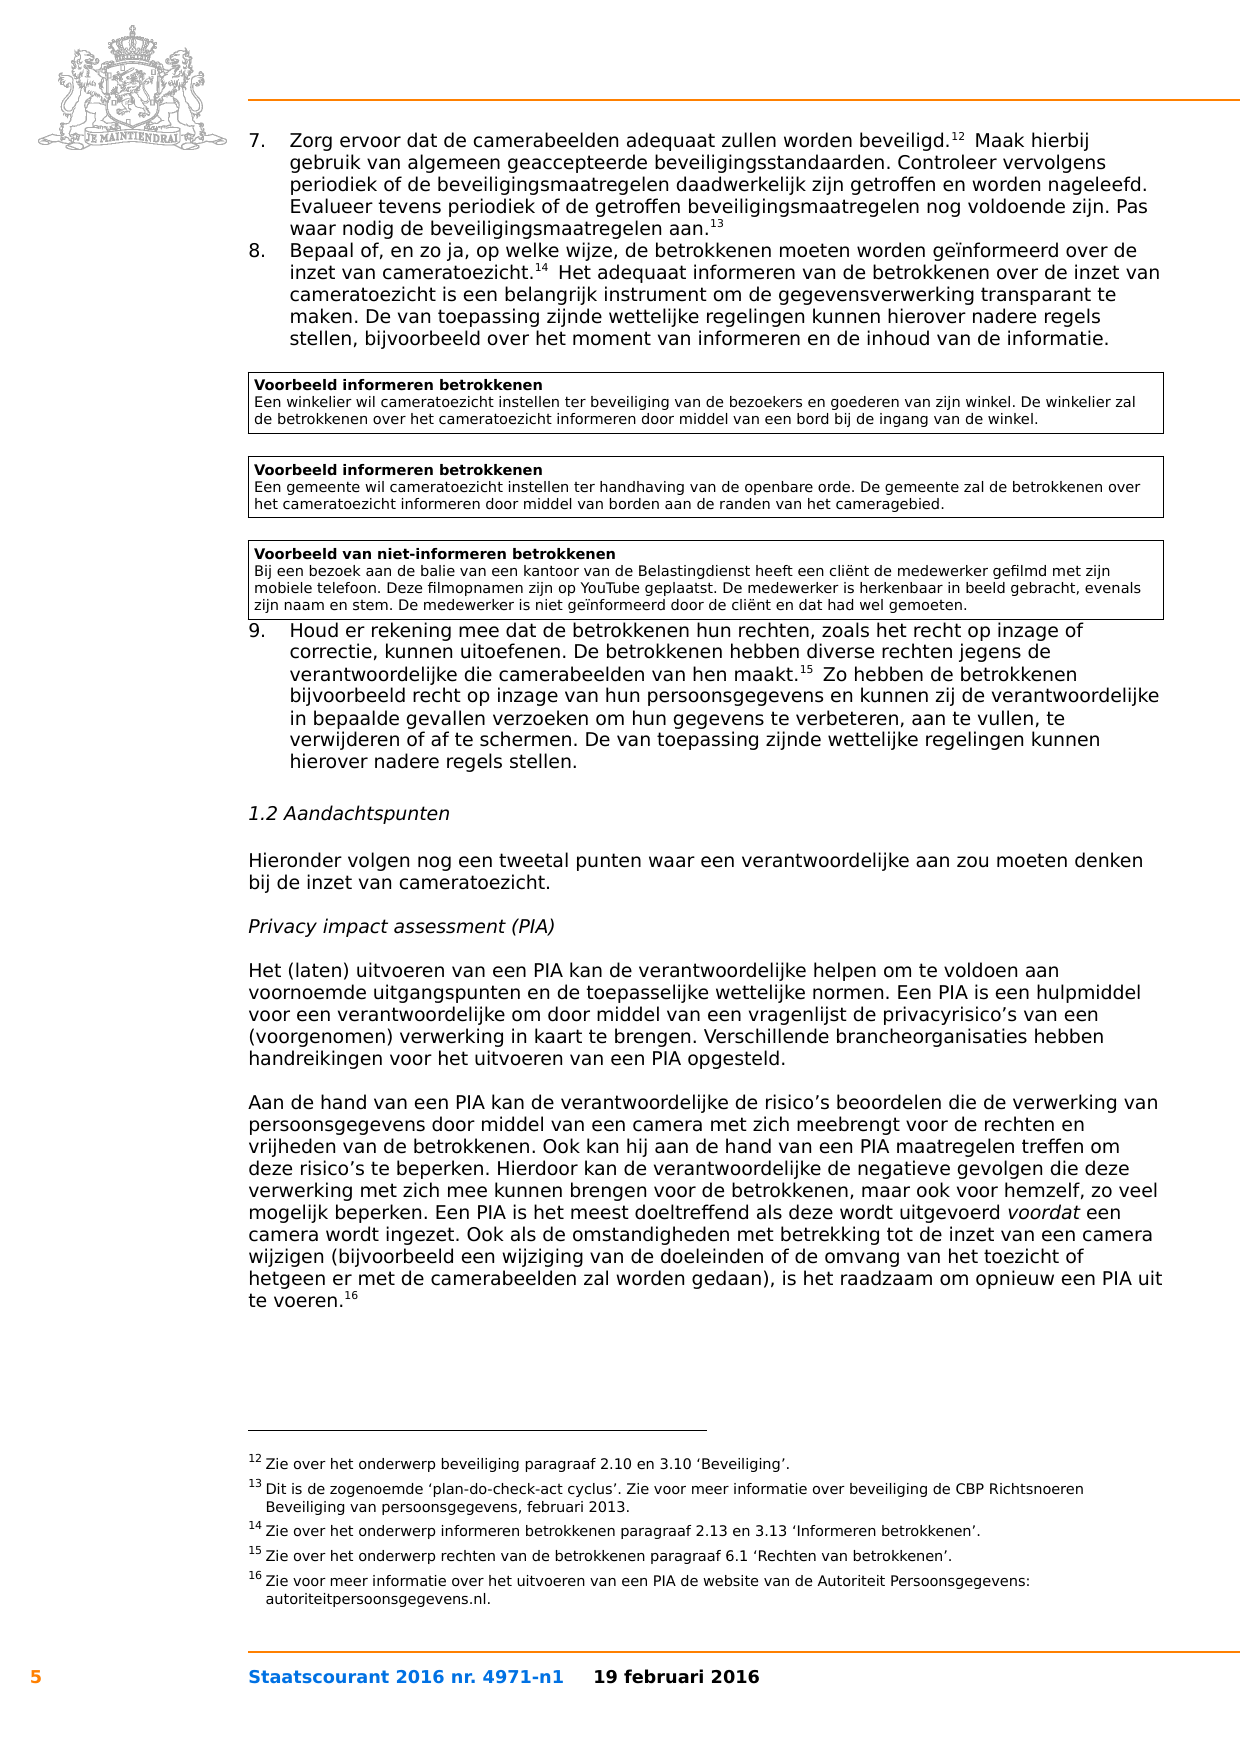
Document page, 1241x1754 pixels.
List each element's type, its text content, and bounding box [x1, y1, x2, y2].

text Aan de hand van een PIA kan de verantwoordelijke de risico’s beoordelen die de verwerking van persoonsgegevens door middel van een camera met zich meebrengt voor de rechten en vrijheden van de betrokkenen. Ook kan hij aan de hand van een PIA maatregelen treffen om deze risico’s te beperken. Hierdoor kan de verantwoordelijke de negatieve gevolgen die deze verwerking met zich mee kunnen brengen voor de betrokkenen, maar ook voor hemzelf, zo veel mogelijk beperken. Een PIA is het meest doeltreffend als deze wordt uitgevoerd voordat een camera wordt ingezet. Ook als de omstandigheden met betrekking tot de inzet van een camera wijzigen (bijvoorbeeld een wijziging van de doeleinden of de omvang van het toezicht of hetgeen er met de camerabeelden zal worden gedaan), is het raadzaam om opnieuw een PIA uit te voeren. [248, 1092, 1163, 1312]
text Hieronder volgen nog een tweetal punten waar een verantwoordelijke aan zou moeten denken bij de inzet van cameratoezicht. [248, 850, 1163, 894]
text Het (laten) uitvoeren van een PIA kan de verantwoordelijke helpen om te voldoen aan voornoemde uitgangspunten en de toepasselijke wettelijke normen. Een PIA is een hulpmiddel voor een verantwoordelijke om door middel van een vragenlijst de privacyrisico’s van een (voorgenomen) verwerking in kaart te brengen. Verschillende brancheorganisaties hebben handreikingen voor het uitvoeren van een PIA opgesteld. [248, 960, 1163, 1070]
subtitle 1.2 Aandachtspunten [248, 803, 1163, 825]
table_header Voorbeeld informeren betrokkenen Een winkelier wil cameratoezicht instellen ter beveiliging van de bezoekers en goederen van zijn winkel. De winkelier zal de betrokkenen over het cameratoezicht informeren door middel van een bord bij de ingang van de winkel. [249, 373, 1163, 433]
text Dit is de zogenoemde ‘plan-do-check-act cyclus’. Zie voor meer informatie over beveiliging de CBP Richtsnoeren Beveiliging van persoonsgegevens, februari 2013. [248, 1477, 1163, 1516]
text Zie over het onderwerp beveiliging paragraaf 2.10 en 3.10 ‘Beveiliging’. [248, 1452, 1163, 1474]
picture [38, 25, 227, 150]
table_header Voorbeeld van niet-informeren betrokkenen Bij een bezoek aan de balie van een kantoor van de Belastingdienst heeft een cliënt de medewerker gefilmd met zijn mobiele telefoon. Deze filmopnamen zijn op YouTube geplaatst. De medewerker is herkenbaar in beeld gebracht, evenals zijn naam en stem. De medewerker is niet geïnformeerd door de cliënt en dat had wel gemoeten. [249, 541, 1163, 618]
text 9. Houd er rekening mee dat de betrokkenen hun rechten, zoals het recht op inzage of correctie, kunnen uitoefenen. De betrokkenen hebben diverse rechten jegens de verantwoordelijke die camerabeelden van hen maakt. Zo hebben de betrokkenen bijvoorbeeld recht op inzage van hun persoonsgegevens en kunnen zij de verantwoordelijke in bepaalde gevallen verzoeken om hun gegevens te verbeteren, aan te vullen, te verwijderen of af te schermen. De van toepassing zijnde wettelijke regelingen kunnen hierover nadere regels stellen. [248, 620, 1163, 773]
text 8. Bepaal of, en zo ja, op welke wijze, de betrokkenen moeten worden geïnformeerd over de inzet van cameratoezicht. Het adequaat informeren van de betrokkenen over de inzet van cameratoezicht is een belangrijk instrument om de gegevensverwerking transparant te maken. De van toepassing zijnde wettelijke regelingen kunnen hierover nadere regels stellen, bijvoorbeeld over het moment van informeren en de inhoud van de informatie. [248, 240, 1163, 350]
text Zie voor meer informatie over het uitvoeren van een PIA de website van de Autoriteit Persoonsgegevens: autoriteitpersoonsgegevens.nl. [248, 1569, 1163, 1608]
table_header Voorbeeld informeren betrokkenen Een gemeente wil cameratoezicht instellen ter handhaving van de openbare orde. De gemeente zal de betrokkenen over het cameratoezicht informeren door middel van borden aan de randen van het cameragebied. [249, 457, 1163, 517]
text Zie over het onderwerp informeren betrokkenen paragraaf 2.13 en 3.13 ‘Informeren betrokkenen’. [248, 1519, 1163, 1541]
subtitle Privacy impact assessment (PIA) [248, 916, 1163, 938]
text Zie over het onderwerp rechten van de betrokkenen paragraaf 6.1 ‘Rechten van betrokkenen’. [248, 1544, 1163, 1566]
text 7. Zorg ervoor dat de camerabeelden adequaat zullen worden beveiligd. Maak hierbij gebruik van algemeen geaccepteerde beveiligingsstandaarden. Controleer vervolgens periodiek of de beveiligingsmaatregelen daadwerkelijk zijn getroffen en worden nageleefd. Evalueer tevens periodiek of de getroffen beveiligingsmaatregelen nog voldoende zijn. Pas waar nodig de beveiligingsmaatregelen aan. [248, 130, 1163, 240]
